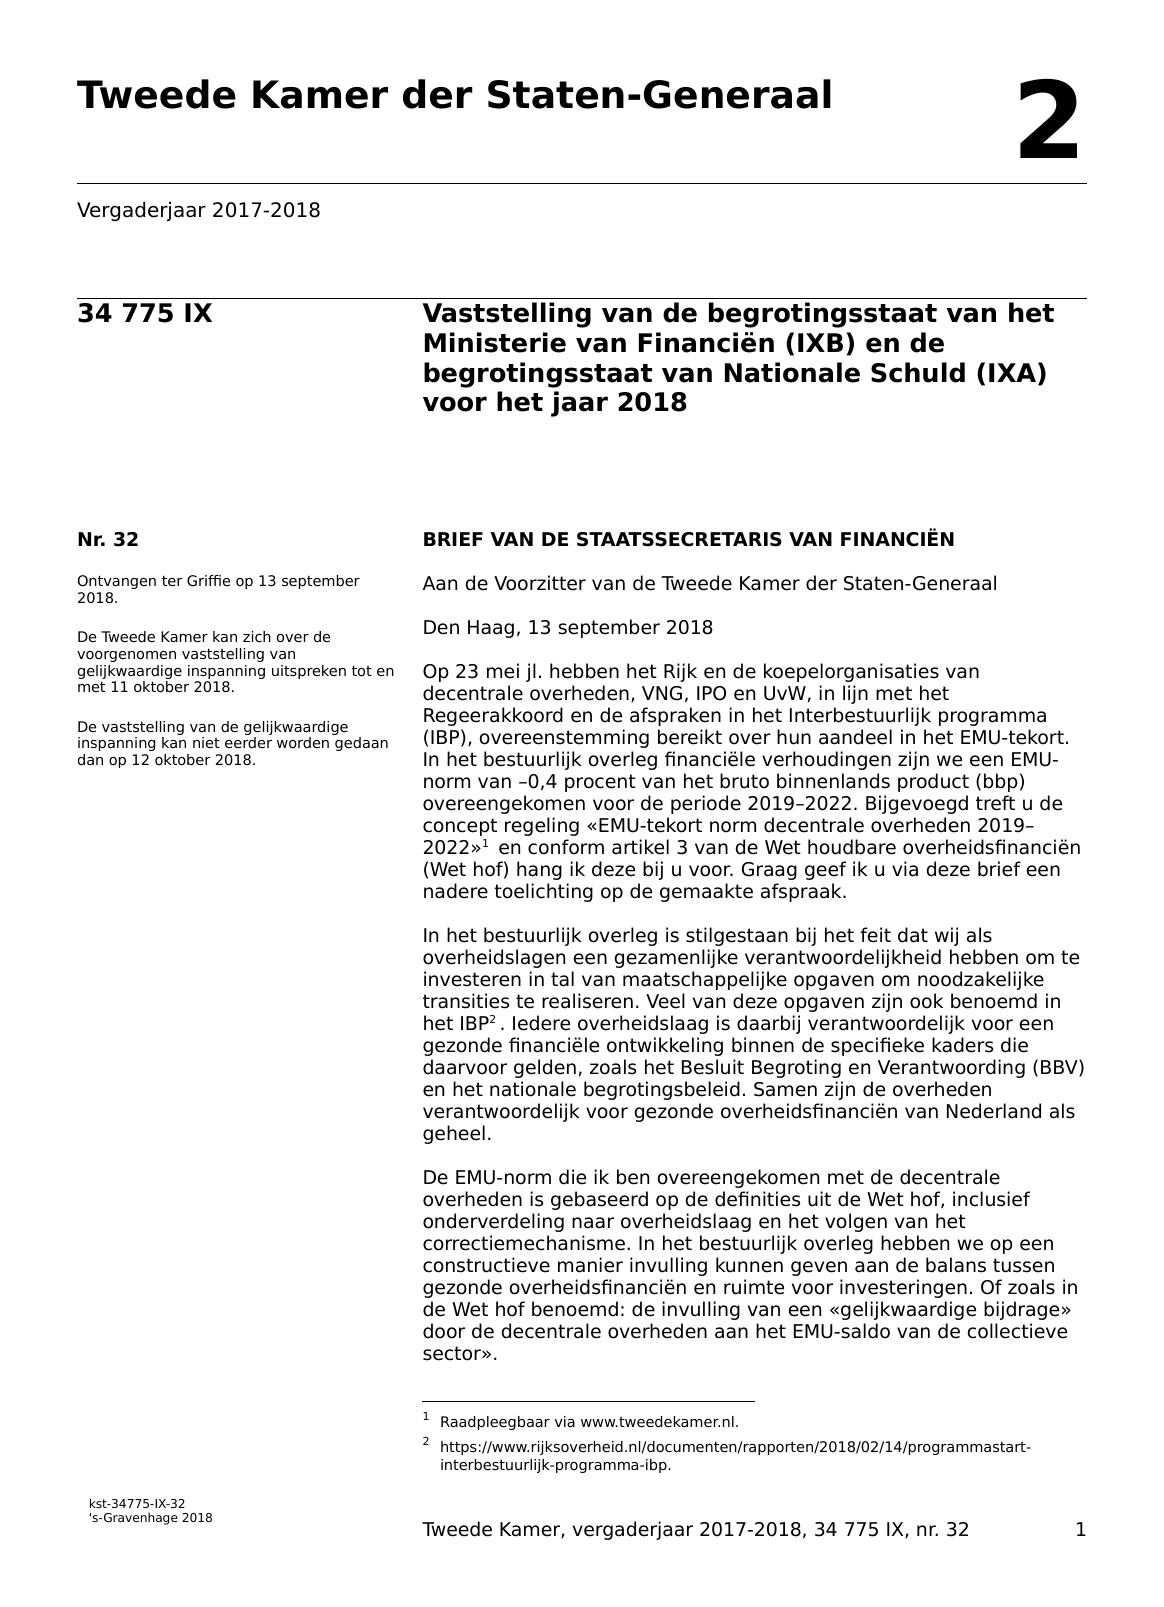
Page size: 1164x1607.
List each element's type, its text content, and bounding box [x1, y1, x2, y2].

subtitle Nr. 32 BRIEF VAN DE STAATSSECRETARIS VAN FINANCIËN [77, 529, 1087, 551]
text [77, 696, 399, 718]
subtitle 34 775 IX Vaststelling van de begrotingsstaat van het Ministerie van Financiën (IXB) en de begrotingsstaat van Nationale Schuld (IXA) voor het jaar 2018 [77, 299, 1087, 418]
table_header Tweede Kamer der Staten-Generaal [77, 59, 886, 183]
text 's-Gravenhage 2018 [88, 1511, 323, 1525]
text Ontvangen ter Griffie op 13 september 2018. [77, 573, 399, 607]
text De Tweede Kamer kan zich over de voorgenomen vaststelling van gelijkwaardige inspanning uitspreken tot en met 11 oktober 2018. [77, 629, 399, 696]
text De vaststelling van de gelijkwaardige inspanning kan niet eerder worden gedaan dan op 12 oktober 2018. [77, 718, 399, 769]
text Den Haag, 13 september 2018 [422, 617, 1087, 639]
text De EMU-norm die ik ben overeengekomen met de decentrale overheden is gebaseerd op de definities uit de Wet hof, inclusief onderverdeling naar overheidslaag en het volgen van het correctiemechanisme. In het bestuurlijk overleg hebben we op een constructieve manier invulling kunnen geven aan de balans tussen gezonde overheidsfinanciën en ruimte voor investeringen. Of zoals in de Wet hof benoemd: de invulling van een «gelijkwaardige bijdrage» door de decentrale overheden aan het EMU-saldo van de collectieve sector». [422, 1167, 1087, 1365]
text kst-34775-IX-32 [88, 1497, 323, 1511]
text Aan de Voorzitter van de Tweede Kamer der Staten-Generaal [422, 573, 1087, 595]
table_header 2 [886, 59, 1087, 183]
text Op 23 mei jl. hebben het Rijk en de koepelorganisaties van decentrale overheden, VNG, IPO en UvW, in lijn met het Regeerakkoord en de afspraken in het Interbestuurlijk programma (IBP), overeenstemming bereikt over hun aandeel in het EMU-tekort. In het bestuurlijk overleg financiële verhoudingen zijn we een EMU-norm van –0,4 procent van het bruto binnenlands product (bbp) overeengekomen voor de periode 2019–2022. Bijgevoegd treft u de concept regeling «EMU-tekort norm decentrale overheden 2019–2022» en conform artikel 3 van de Wet houdbare overheidsfinanciën (Wet hof) hang ik deze bij u voor. Graag geef ik u via deze brief een nadere toelichting op de gemaakte afspraak. [422, 661, 1087, 903]
text In het bestuurlijk overleg is stilgestaan bij het feit dat wij als overheidslagen een gezamenlijke verantwoordelijkheid hebben om te investeren in tal van maatschappelijke opgaven om noodzakelijke transities te realiseren. Veel van deze opgaven zijn ook benoemd in het IBP. Iedere overheidslaag is daarbij verantwoordelijk voor een gezonde financiële ontwikkeling binnen de specifieke kaders die daarvoor gelden, zoals het Besluit Begroting en Verantwoording (BBV) en het nationale begrotingsbeleid. Samen zijn de overheden verantwoordelijk voor gezonde overheidsfinanciën van Nederland als geheel. [422, 925, 1087, 1145]
text [77, 607, 399, 629]
text https://www.rijksoverheid.nl/documenten/rapporten/2018/02/14/programmastart-interbestuurlijk-programma-ibp. [422, 1435, 1087, 1474]
table_cell Vergaderjaar 2017-2018 [77, 184, 1087, 298]
text Raadpleegbaar via www.tweedekamer.nl. [422, 1410, 1087, 1432]
